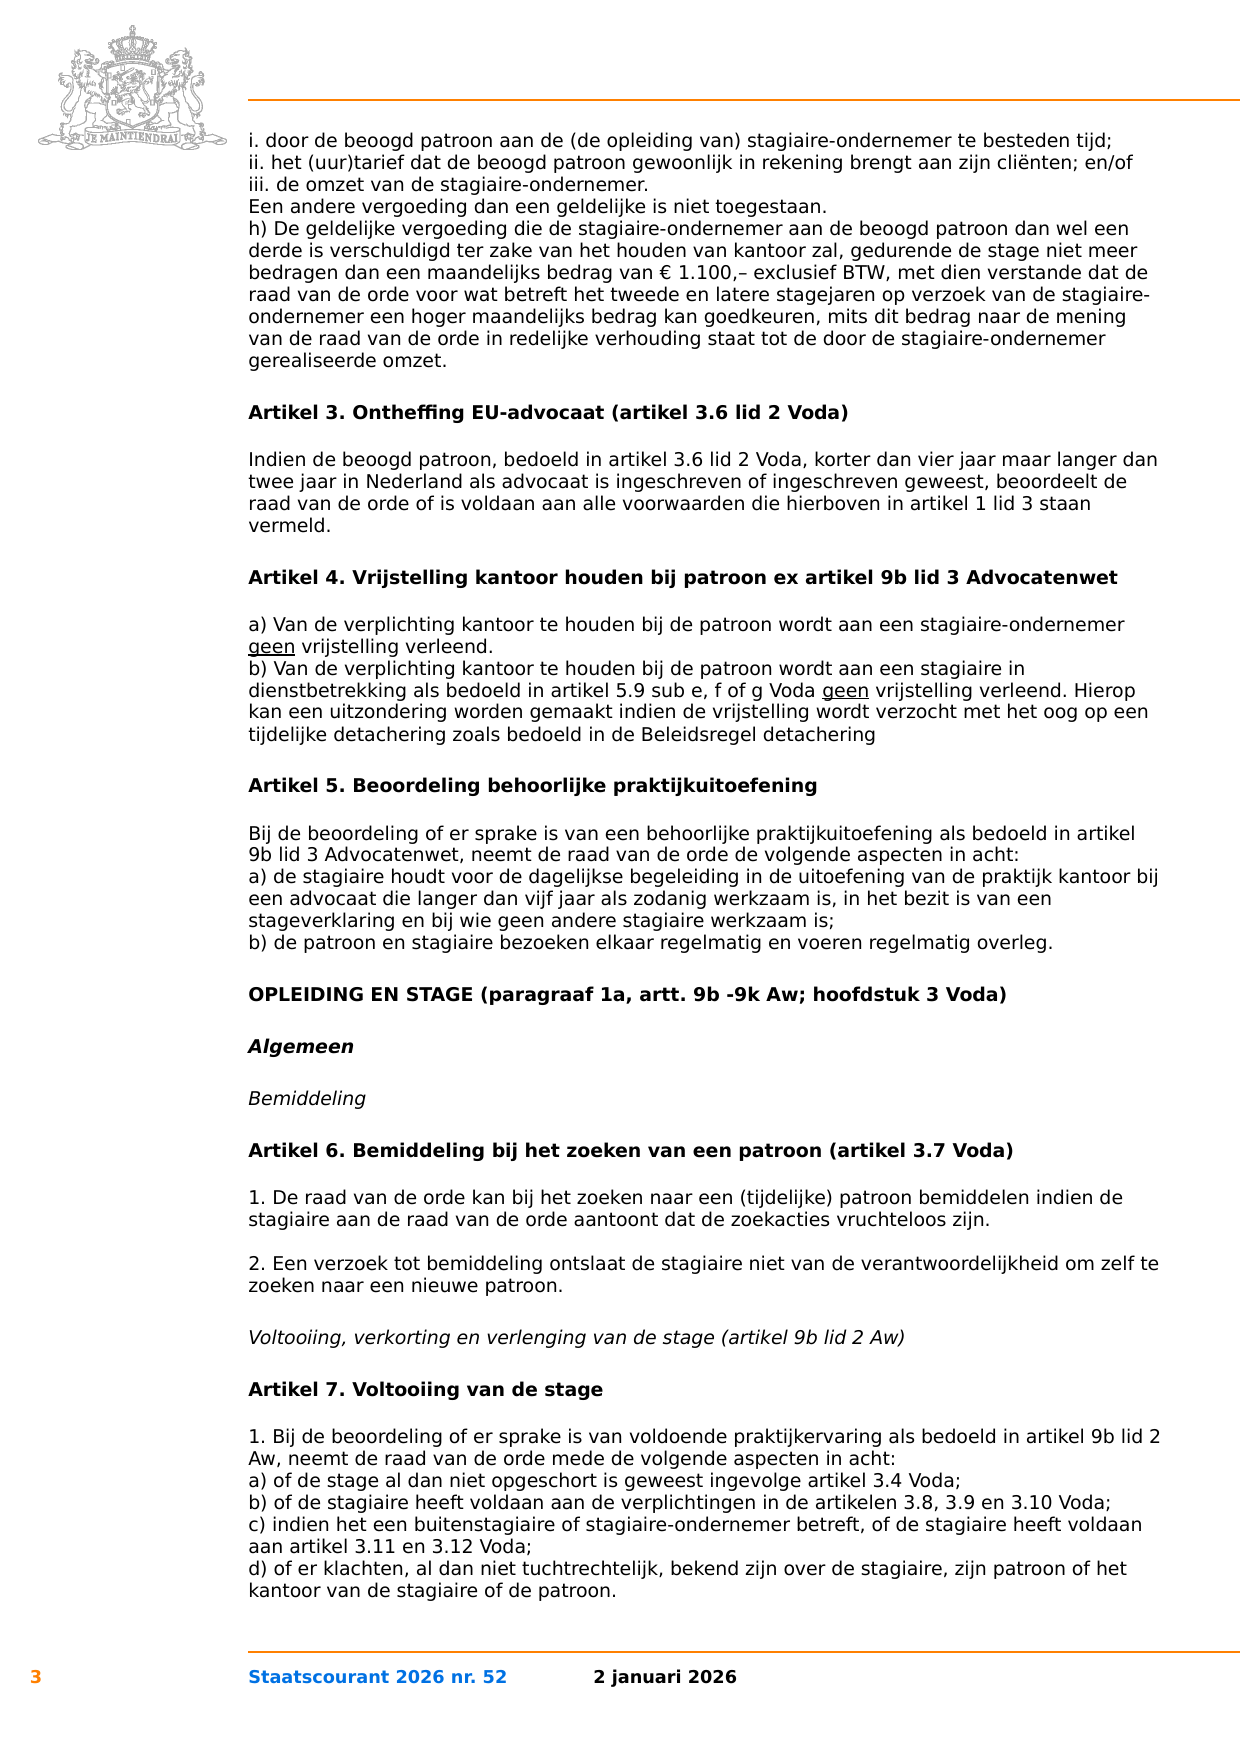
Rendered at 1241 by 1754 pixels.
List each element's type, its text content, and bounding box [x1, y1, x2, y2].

text ii. het (uur)tarief dat de beoogd patroon gewoonlijk in rekening brengt aan zijn cliënten; en/of [248, 152, 1163, 174]
text b) of de stagiaire heeft voldaan aan de verplichtingen in de artikelen 3.8, 3.9 en 3.10 Voda; [248, 1492, 1163, 1514]
text d) of er klachten, al dan niet tuchtrechtelijk, bekend zijn over de stagiaire, zijn patroon of het kantoor van de stagiaire of de patroon. [248, 1558, 1163, 1602]
subtitle Voltooiing, verkorting en verlenging van de stage (artikel 9b lid 2 Aw) [248, 1327, 1163, 1349]
subtitle OPLEIDING EN STAGE (paragraaf 1a, artt. 9b -9k Aw; hoofdstuk 3 Voda) [248, 984, 1163, 1006]
text iii. de omzet van de stagiaire-ondernemer. [248, 174, 1163, 196]
text Bij de beoordeling of er sprake is van een behoorlijke praktijkuitoefening als bedoeld in artikel 9b lid 3 Advocatenwet, neemt de raad van de orde de volgende aspecten in acht: [248, 822, 1163, 866]
subtitle Artikel 6. Bemiddeling bij het zoeken van een patroon (artikel 3.7 Voda) [248, 1140, 1163, 1162]
subtitle Artikel 5. Beoordeling behoorlijke praktijkuitoefening [248, 775, 1163, 797]
subtitle Artikel 7. Voltooiing van de stage [248, 1379, 1163, 1401]
text 2. Een verzoek tot bemiddeling ontslaat de stagiaire niet van de verantwoordelijkheid om zelf te zoeken naar een nieuwe patroon. [248, 1253, 1163, 1297]
picture [38, 25, 227, 150]
subtitle Bemiddeling [248, 1088, 1163, 1110]
subtitle Artikel 4. Vrijstelling kantoor houden bij patroon ex artikel 9b lid 3 Advocatenwet [248, 567, 1163, 588]
text a) Van de verplichting kantoor te houden bij de patroon wordt aan een stagiaire-ondernemer geen vrijstelling verleend. [248, 613, 1163, 657]
text i. door de beoogd patroon aan de (de opleiding van) stagiaire-ondernemer te besteden tijd; [248, 130, 1163, 152]
text a) de stagiaire houdt voor de dagelijkse begeleiding in de uitoefening van de praktijk kantoor bij een advocaat die langer dan vijf jaar als zodanig werkzaam is, in het bezit is van een stageverklaring en bij wie geen andere stagiaire werkzaam is; [248, 866, 1163, 932]
subtitle Algemeen [248, 1036, 1163, 1058]
text 1. Bij de beoordeling of er sprake is van voldoende praktijkervaring als bedoeld in artikel 9b lid 2 Aw, neemt de raad van de orde mede de volgende aspecten in acht: [248, 1426, 1163, 1470]
text b) de patroon en stagiaire bezoeken elkaar regelmatig en voeren regelmatig overleg. [248, 932, 1163, 954]
text h) De geldelijke vergoeding die de stagiaire-ondernemer aan de beoogd patroon dan wel een derde is verschuldigd ter zake van het houden van kantoor zal, gedurende de stage niet meer bedragen dan een maandelijks bedrag van € 1.100,– exclusief BTW, met dien verstande dat de raad van de orde voor wat betreft het tweede en latere stagejaren op verzoek van de stagiaire-ondernemer een hoger maandelijks bedrag kan goedkeuren, mits dit bedrag naar de mening van de raad van de orde in redelijke verhouding staat tot de door de stagiaire-ondernemer gerealiseerde omzet. [248, 218, 1163, 372]
subtitle Artikel 3. Ontheffing EU-advocaat (artikel 3.6 lid 2 Voda) [248, 402, 1163, 424]
text 1. De raad van de orde kan bij het zoeken naar een (tijdelijke) patroon bemiddelen indien de stagiaire aan de raad van de orde aantoont dat de zoekacties vruchteloos zijn. [248, 1187, 1163, 1231]
text Een andere vergoeding dan een geldelijke is niet toegestaan. [248, 196, 1163, 218]
text c) indien het een buitenstagiaire of stagiaire-ondernemer betreft, of de stagiaire heeft voldaan aan artikel 3.11 en 3.12 Voda; [248, 1514, 1163, 1558]
text a) of de stage al dan niet opgeschort is geweest ingevolge artikel 3.4 Voda; [248, 1470, 1163, 1492]
text b) Van de verplichting kantoor te houden bij de patroon wordt aan een stagiaire in dienstbetrekking als bedoeld in artikel 5.9 sub e, f of g Voda geen vrijstelling verleend. Hierop kan een uitzondering worden gemaakt indien de vrijstelling wordt verzocht met het oog op een tijdelijke detachering zoals bedoeld in de Beleidsregel detachering [248, 657, 1163, 745]
text Indien de beoogd patroon, bedoeld in artikel 3.6 lid 2 Voda, korter dan vier jaar maar langer dan twee jaar in Nederland als advocaat is ingeschreven of ingeschreven geweest, beoordeelt de raad van de orde of is voldaan aan alle voorwaarden die hierboven in artikel 1 lid 3 staan vermeld. [248, 449, 1163, 537]
